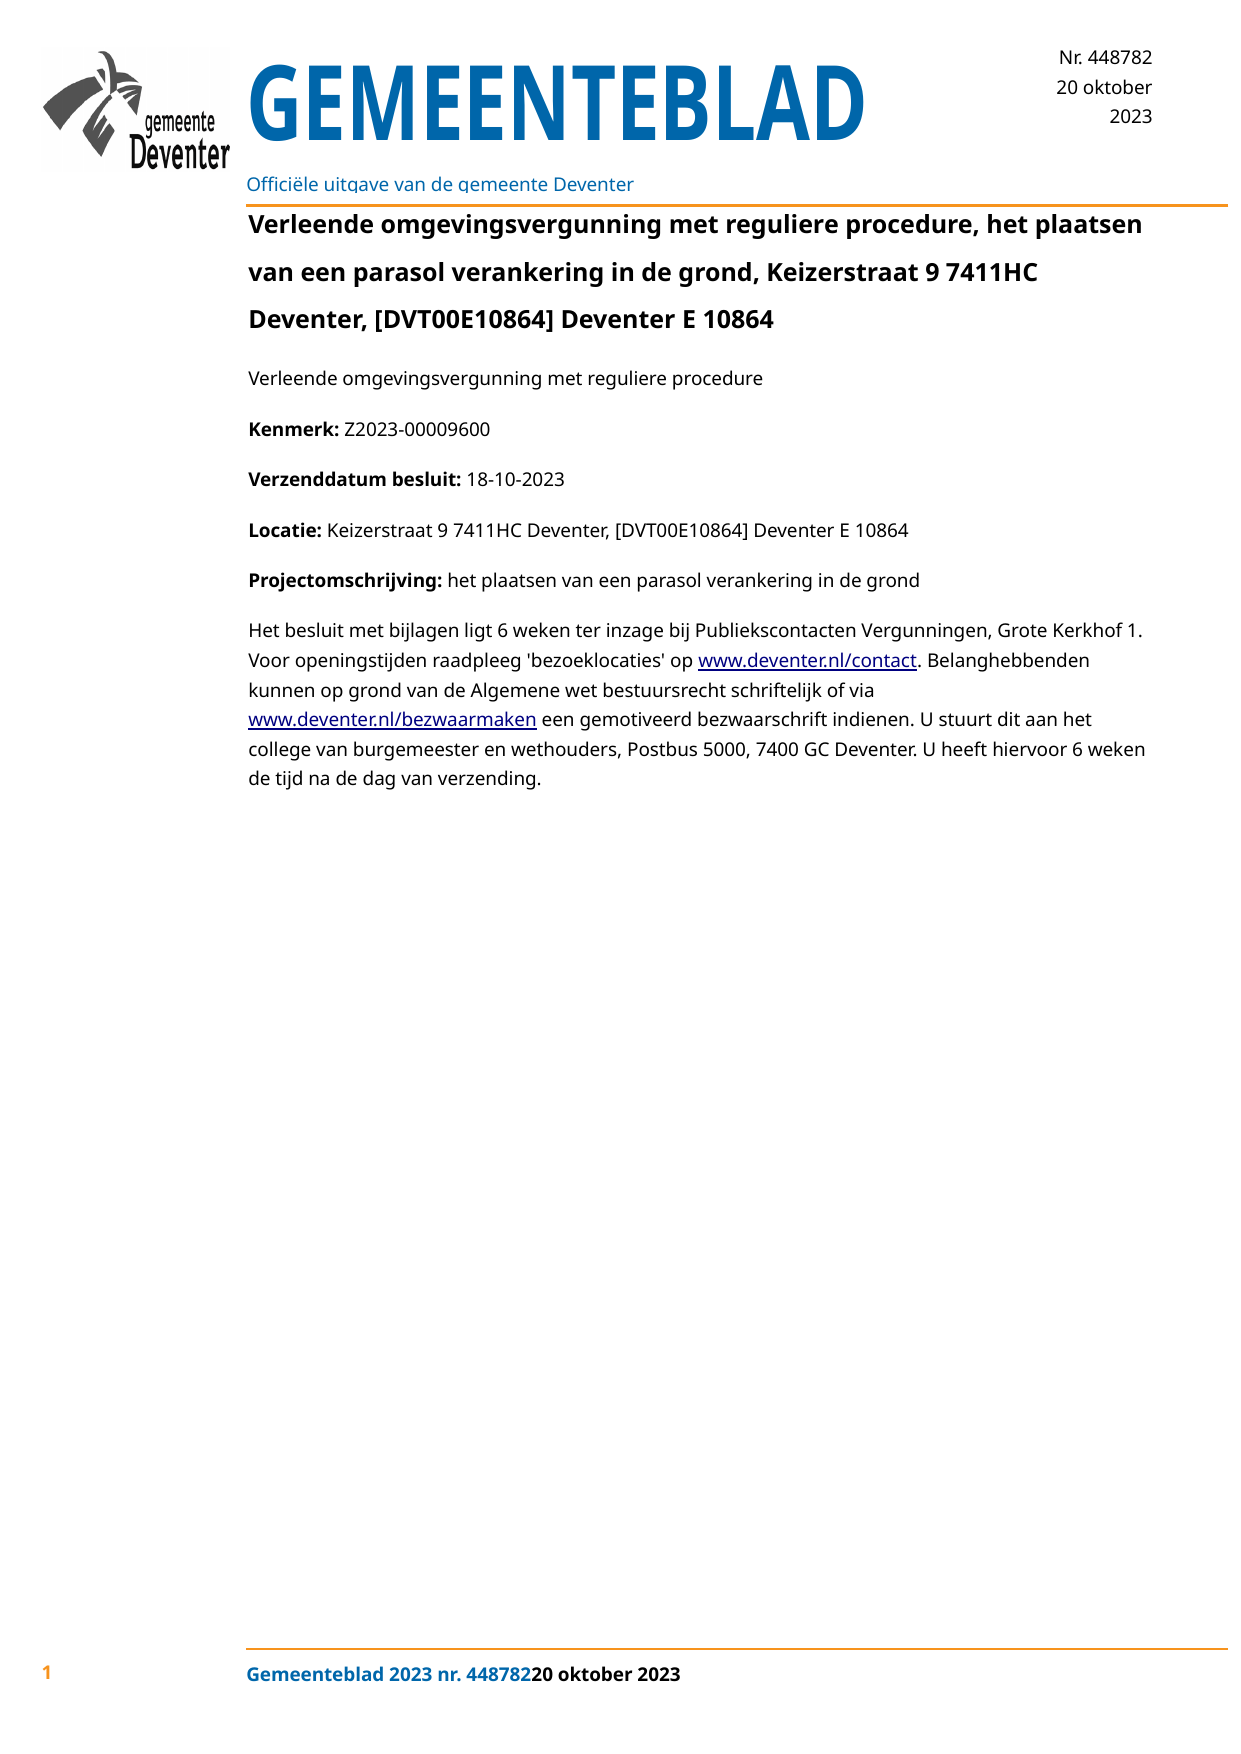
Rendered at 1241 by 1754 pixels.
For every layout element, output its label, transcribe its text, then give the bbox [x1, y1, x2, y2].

text Projectomschrijving: het plaatsen van een parasol verankering in de grond [248, 567, 1152, 593]
text Verleende omgevingsvergunning met reguliere procedure, het plaatsen van een parasol verankering in de grond, Keizerstraat 9 7411HC Deventer, [DVT00E10864] Deventer E 10864 [248, 207, 1152, 336]
picture [41, 47, 231, 172]
text Verzenddatum besluit: 18-10-2023 [248, 466, 1152, 492]
text Verleende omgevingsvergunning met reguliere procedure [248, 366, 1152, 391]
text Het besluit met bijlagen ligt 6 weken ter inzage bij Publiekscontacten Vergunningen, Grote Kerkhof 1. Voor openingstijden raadpleeg 'bezoeklocaties' op www.deventer.nl/contact. Belanghebbenden kunnen op grond van de Algemene wet bestuursrecht schriftelijk of via www.deventer.nl/bezwaarmaken een gemotiveerd bezwaarschrift indienen. U stuurt dit aan het college van burgemeester en wethouders, Postbus 5000, 7400 GC Deventer. U heeft hiervoor 6 weken de tijd na de dag van verzending. [248, 618, 1152, 791]
text Locatie: Keizerstraat 9 7411HC Deventer, [DVT00E10864] Deventer E 10864 [248, 517, 1152, 542]
text Kenmerk: Z2023-00009600 [248, 416, 1152, 442]
